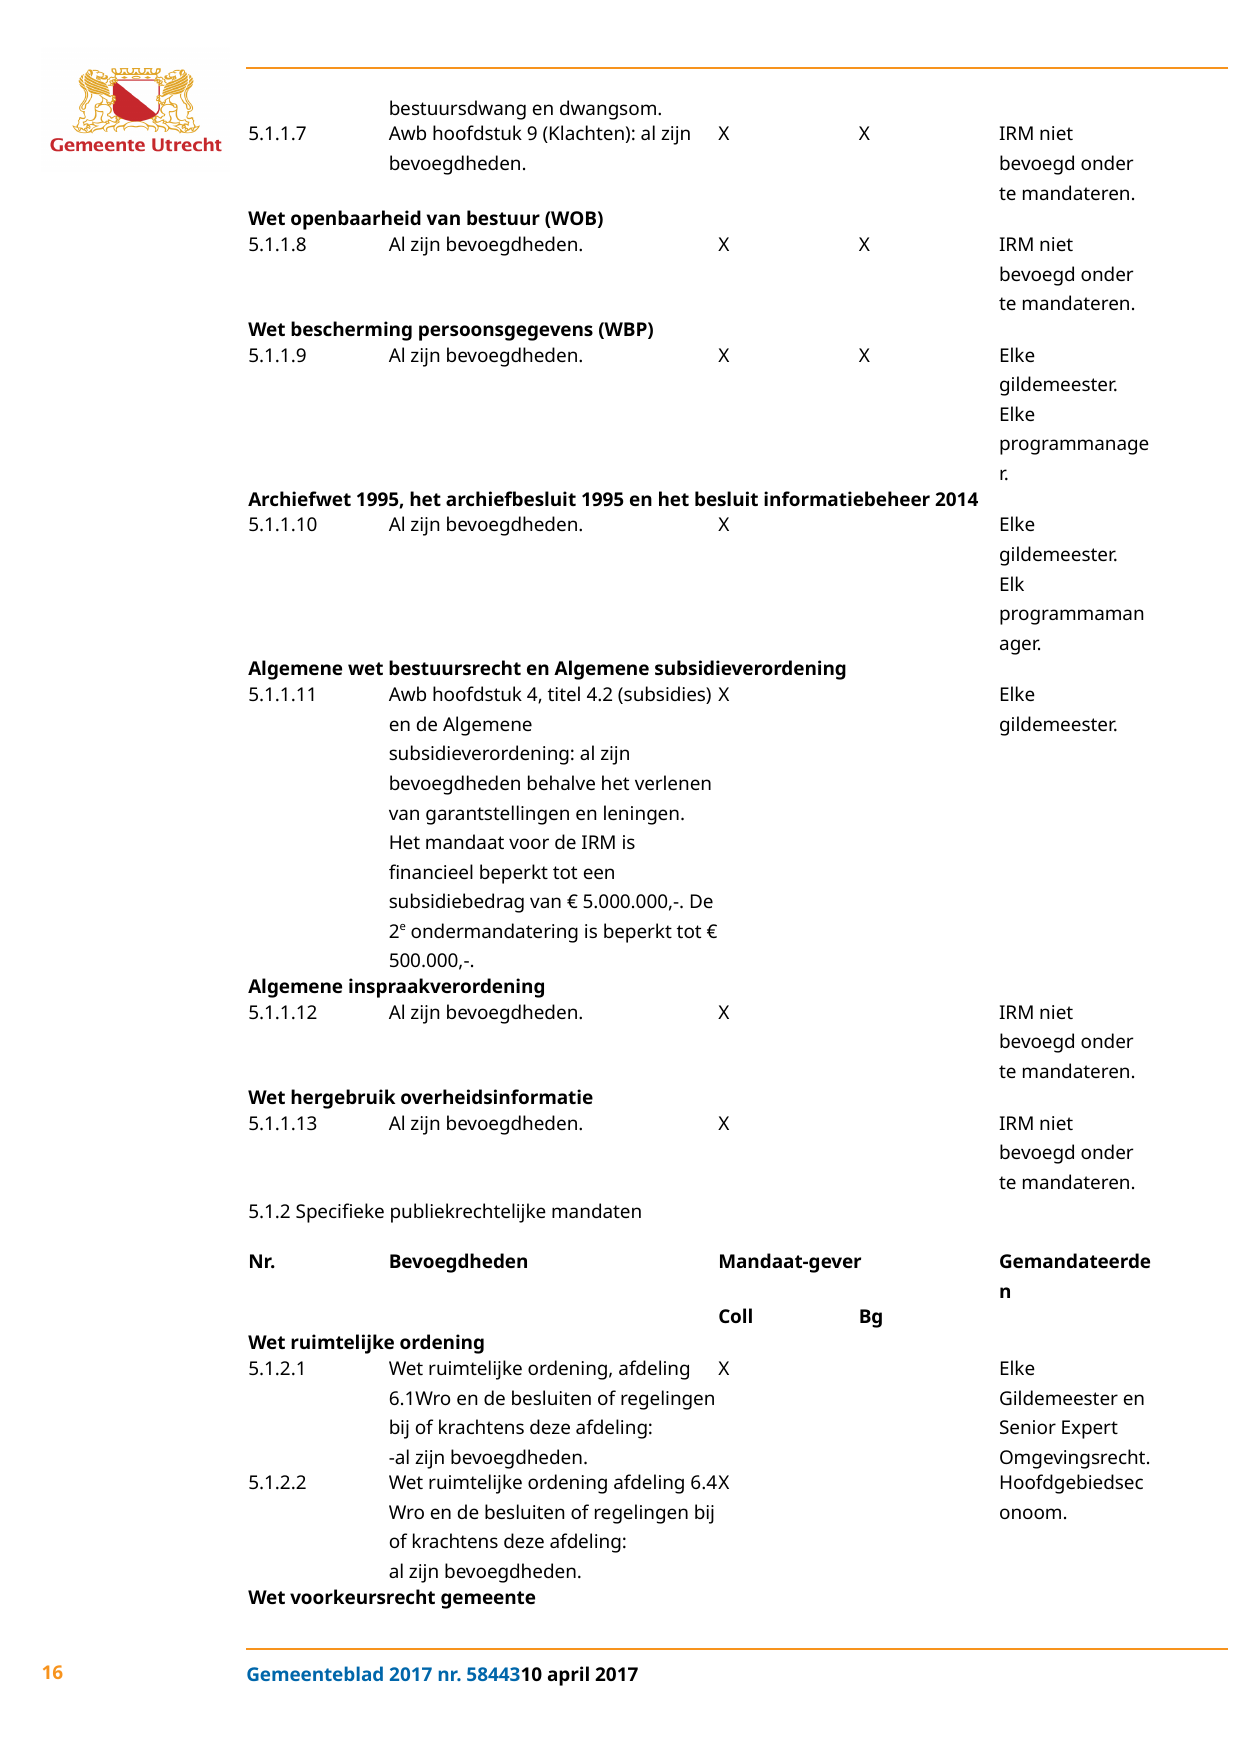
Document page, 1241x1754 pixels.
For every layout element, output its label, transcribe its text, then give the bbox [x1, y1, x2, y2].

table_cell 5.1.1.10 [248, 512, 388, 656]
table_cell X [718, 999, 858, 1084]
table_cell [718, 95, 858, 121]
table_cell IRM niet bevoegd onder te mandateren. [999, 231, 1152, 316]
table_cell Wet openbaarheid van bestuur (WOB) [248, 205, 1152, 231]
table_cell Elke gildemeester. [999, 681, 1152, 973]
table_cell [859, 1110, 999, 1194]
table_cell IRM niet bevoegd onder te mandateren. [999, 999, 1152, 1084]
table_cell 5.1.2.1 [248, 1355, 388, 1469]
table_cell X [718, 1110, 858, 1194]
table_header Bevoegdheden [389, 1248, 718, 1304]
table_cell Wet ruimtelijke ordening [248, 1329, 1152, 1355]
table_cell [859, 1355, 999, 1469]
table_cell [859, 999, 999, 1084]
table_cell [389, 1304, 718, 1329]
table_cell X [718, 681, 858, 973]
table_cell X [718, 1470, 858, 1584]
table_cell IRM niet bevoegd onder te mandateren. [999, 121, 1152, 205]
table_cell 5.1.1.8 [248, 231, 388, 316]
table_cell Wet hergebruik overheidsinformatie [248, 1084, 1152, 1110]
table_cell Elke gildemeester. Elk programmamanager. [999, 512, 1152, 656]
table_cell [859, 95, 999, 121]
table_cell [859, 1470, 999, 1584]
table_cell X [718, 231, 858, 316]
picture [41, 47, 231, 172]
table_cell X [718, 342, 858, 486]
table_cell Awb hoofdstuk 9 (Klachten): al zijn bevoegdheden. [389, 121, 718, 205]
table_cell Archiefwet 1995, het archiefbesluit 1995 en het besluit informatiebeheer 2014 [248, 486, 1152, 512]
table_cell Al zijn bevoegdheden. [389, 1110, 718, 1194]
table_cell [999, 1304, 1152, 1329]
table_cell 5.1.1.11 [248, 681, 388, 973]
table_cell 5.1.1.9 [248, 342, 388, 486]
table_cell Awb hoofdstuk 4, titel 4.2 (subsidies) en de Algemene subsidieverordening: al zijn bevoegdheden behalve het verlenen van garantstellingen en leningen. Het mandaat voor de IRM is financieel beperkt tot een subsidiebedrag van € 5.000.000,-. De 2e ondermandatering is beperkt tot € 500.000,-. [389, 681, 718, 973]
table_cell Al zijn bevoegdheden. [389, 512, 718, 656]
table_cell X [859, 231, 999, 316]
table_cell Elke Gildemeester en Senior Expert Omgevingsrecht. [999, 1355, 1152, 1469]
table_cell 5.1.1.13 [248, 1110, 388, 1194]
table_cell Al zijn bevoegdheden. [389, 999, 718, 1084]
table_cell Elke gildemeester. Elke programmanager. [999, 342, 1152, 486]
table_cell bestuursdwang en dwangsom. [389, 95, 718, 121]
table_cell [859, 681, 999, 973]
table_cell Al zijn bevoegdheden. [389, 342, 718, 486]
table_cell 5.1.1.12 [248, 999, 388, 1084]
table_cell X [718, 512, 858, 656]
table_cell Wet ruimtelijke ordening, afdeling 6.1Wro en de besluiten of regelingen bij of krachtens deze afdeling: -al zijn bevoegdheden. [389, 1355, 718, 1469]
table_cell X [859, 342, 999, 486]
table_cell Algemene wet bestuursrecht en Algemene subsidieverordening [248, 656, 1152, 681]
table_cell Hoofdgebiedseconoom. [999, 1470, 1152, 1584]
table_cell [248, 95, 388, 121]
table_cell Wet bescherming persoonsgegevens (WBP) [248, 316, 1152, 342]
table_cell X [859, 121, 999, 205]
table_cell Wet ruimtelijke ordening afdeling 6.4 Wro en de besluiten of regelingen bij of krachtens deze afdeling: al zijn bevoegdheden. [389, 1470, 718, 1584]
table_header Nr. [248, 1248, 388, 1304]
table_cell IRM niet bevoegd onder te mandateren. [999, 1110, 1152, 1194]
table_cell Al zijn bevoegdheden. [389, 231, 718, 316]
table_header Gemandateerden [999, 1248, 1152, 1304]
table_cell 5.1.2.2 [248, 1470, 388, 1584]
table_cell 5.1.1.7 [248, 121, 388, 205]
table_cell Bg [859, 1304, 999, 1329]
table_cell Coll [718, 1304, 858, 1329]
table_cell [859, 512, 999, 656]
table_cell Algemene inspraakverordening [248, 973, 1152, 999]
text 5.1.2 Specifieke publiekrechtelijke mandaten [248, 1198, 1152, 1223]
table_cell X [718, 121, 858, 205]
table_cell [999, 95, 1152, 121]
table_cell Wet voorkeursrecht gemeente [248, 1584, 1152, 1610]
table_cell [248, 1304, 388, 1329]
table_header Mandaat-gever [718, 1248, 999, 1304]
table_cell X [718, 1355, 858, 1469]
